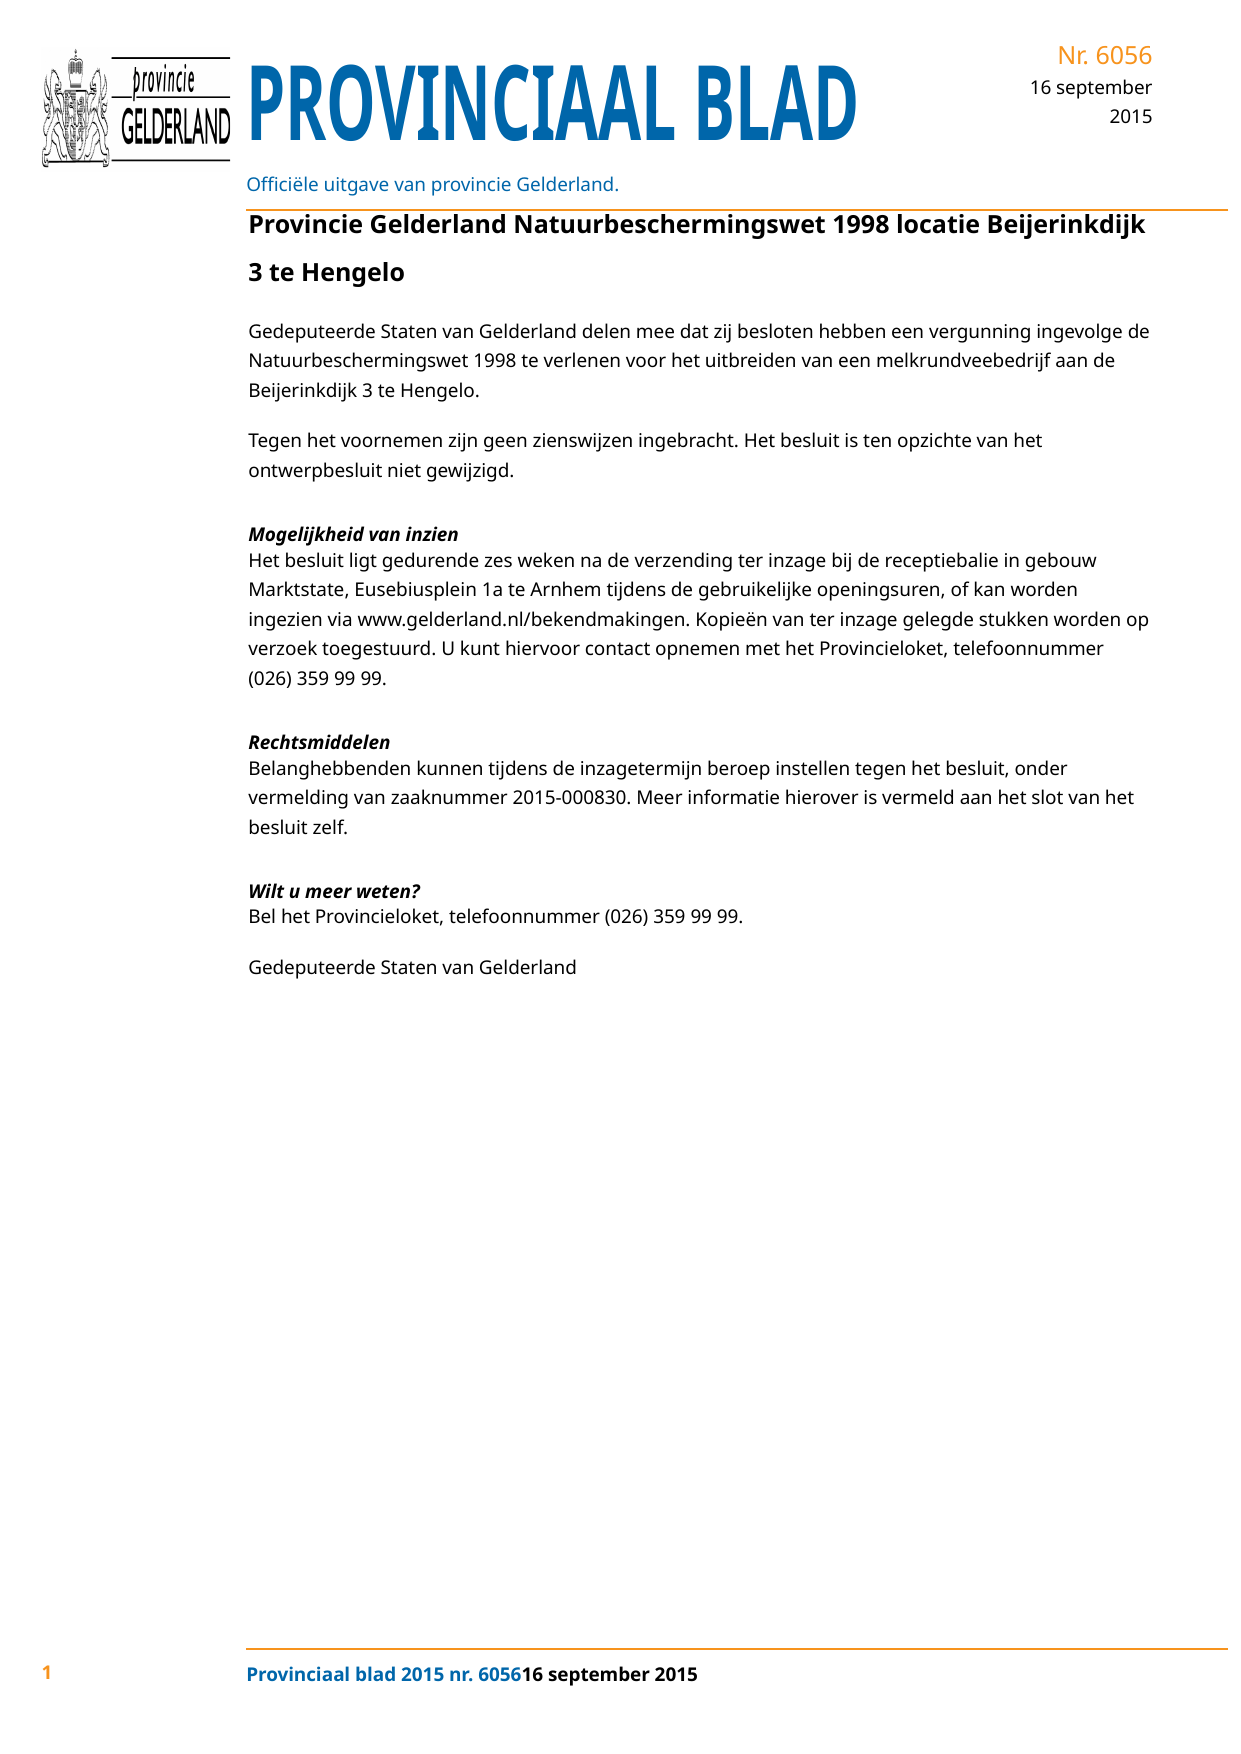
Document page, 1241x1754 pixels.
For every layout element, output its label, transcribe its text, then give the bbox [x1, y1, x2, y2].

text Bel het Provincieloket, telefoonnummer (026) 359 99 99. [248, 904, 1152, 929]
text Gedeputeerde Staten van Gelderland [248, 954, 1152, 980]
text Provincie Gelderland Natuurbeschermingswet 1998 locatie Beijerinkdijk 3 te Hengelo [248, 211, 1152, 288]
text Belanghebbenden kunnen tijdens de inzagetermijn beroep instellen tegen het besluit, onder vermelding van zaaknummer 2015-000830. Meer informatie hierover is vermeld aan het slot van het besluit zelf. [248, 755, 1152, 840]
text Rechtsmiddelen [248, 729, 1152, 755]
text Tegen het voornemen zijn geen zienswijzen ingebracht. Het besluit is ten opzichte van het ontwerpbesluit niet gewijzigd. [248, 427, 1152, 483]
text Het besluit ligt gedurende zes weken na de verzending ter inzage bij de receptiebalie in gebouw Marktstate, Eusebiusplein 1a te Arnhem tijdens de gebruikelijke openingsuren, of kan worden ingezien via www.gelderland.nl/bekendmakingen. Kopieën van ter inzage gelegde stukken worden op verzoek toegestuurd. U kunt hiervoor contact opnemen met het Provincieloket, telefoonnummer (026) 359 99 99. [248, 547, 1152, 691]
picture [41, 47, 231, 172]
text Gedeputeerde Staten van Gelderland delen mee dat zij besloten hebben een vergunning ingevolge de Natuurbeschermingswet 1998 te verlenen voor het uitbreiden van een melkrundveebedrijf aan de Beijerinkdijk 3 te Hengelo. [248, 318, 1152, 403]
text Mogelijkheid van inzien [248, 521, 1152, 547]
text Wilt u meer weten? [248, 878, 1152, 904]
